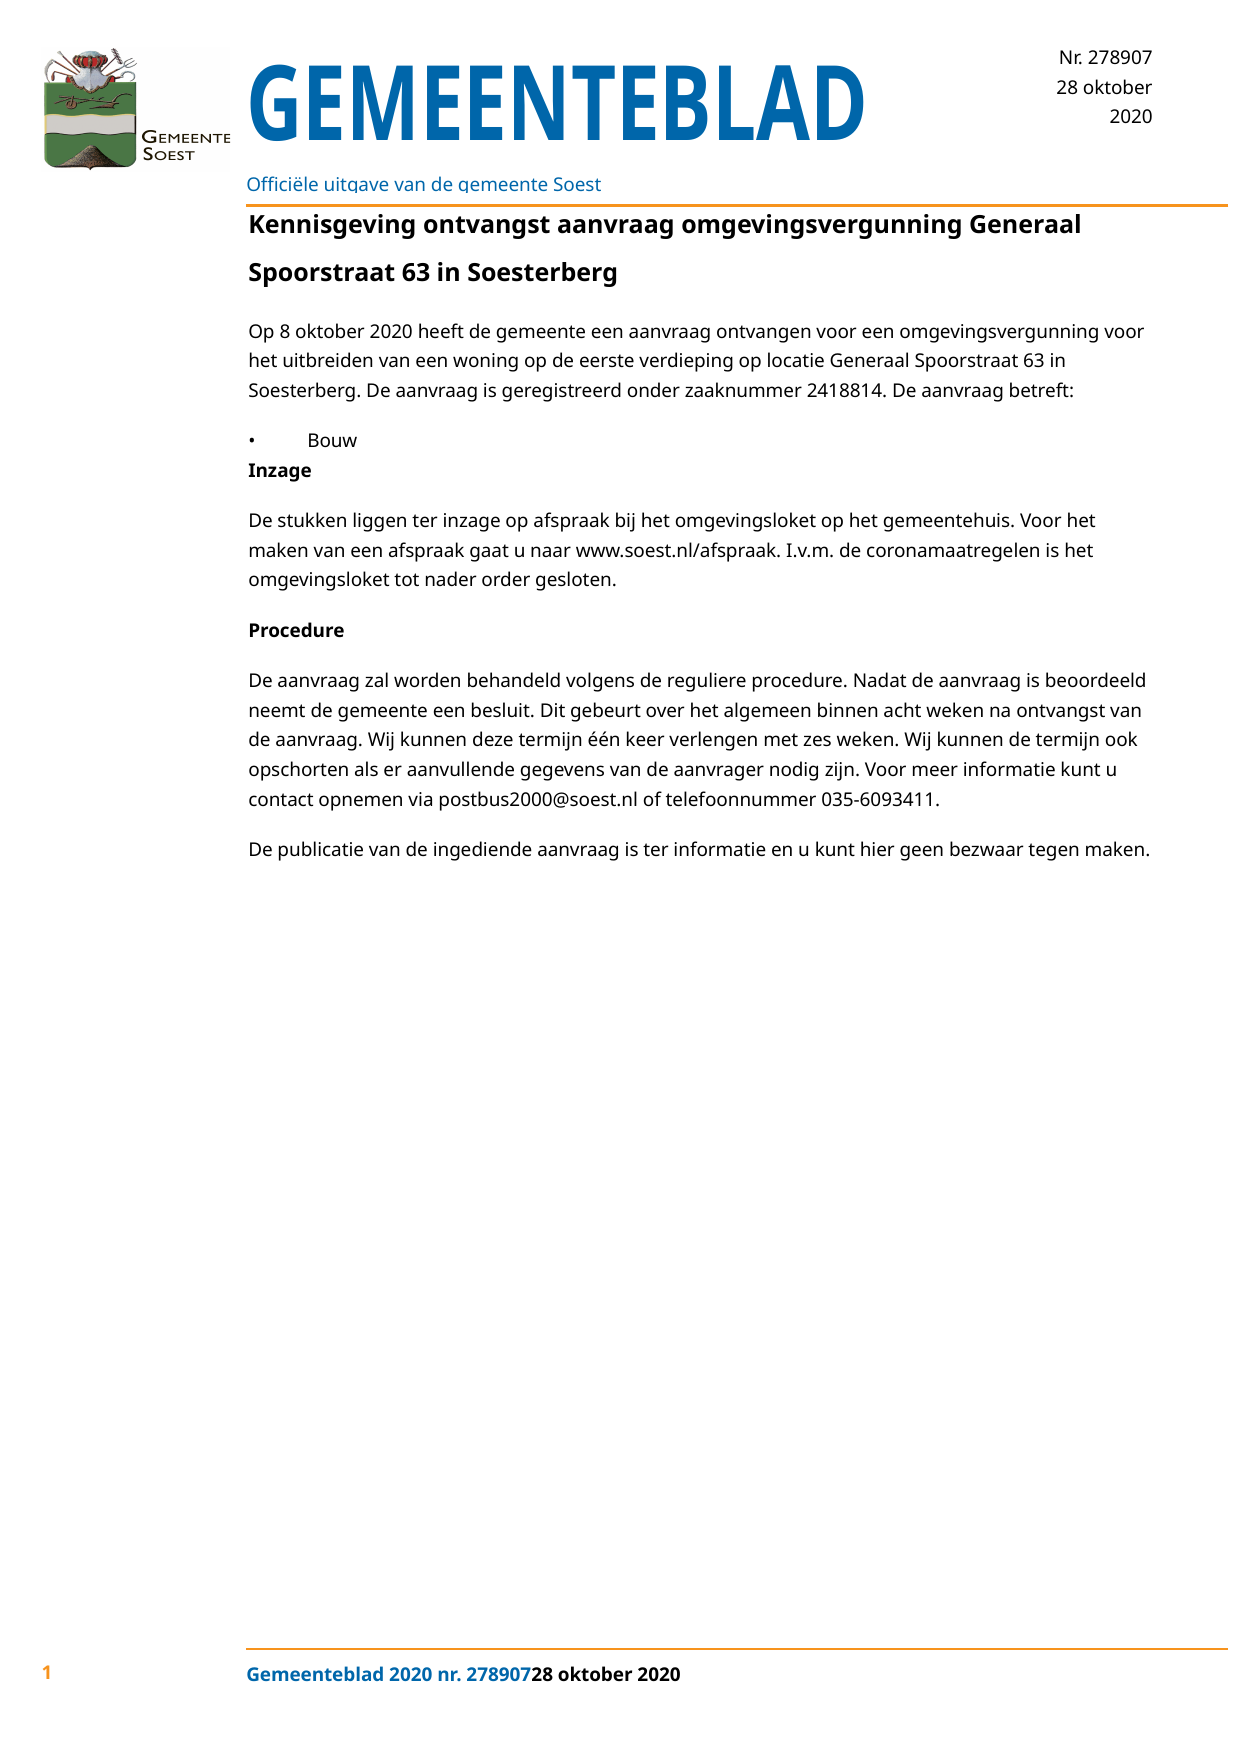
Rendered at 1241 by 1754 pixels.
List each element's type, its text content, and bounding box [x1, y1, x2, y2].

text Kennisgeving ontvangst aanvraag omgevingsvergunning Generaal Spoorstraat 63 in Soesterberg [248, 207, 1152, 288]
text De aanvraag zal worden behandeld volgens de reguliere procedure. Nadat de aanvraag is beoordeeld neemt de gemeente een besluit. Dit gebeurt over het algemeen binnen acht weken na ontvangst van de aanvraag. Wij kunnen deze termijn één keer verlengen met zes weken. Wij kunnen de termijn ook opschorten als er aanvullende gegevens van de aanvrager nodig zijn. Voor meer informatie kunt u contact opnemen via postbus2000@soest.nl of telefoonnummer 035-6093411. [248, 667, 1152, 812]
text De stukken liggen ter inzage op afspraak bij het omgevingsloket op het gemeentehuis. Voor het maken van een afspraak gaat u naar www.soest.nl/afspraak. I.v.m. de coronamaatregelen is het omgevingsloket tot nader order gesloten. [248, 507, 1152, 592]
picture [41, 47, 231, 172]
list Bouw [248, 427, 1152, 453]
text Inzage [248, 457, 1152, 483]
text De publicatie van de ingediende aanvraag is ter informatie en u kunt hier geen bezwaar tegen maken. [248, 836, 1152, 862]
text Procedure [248, 617, 1152, 643]
text Op 8 oktober 2020 heeft de gemeente een aanvraag ontvangen voor een omgevingsvergunning voor het uitbreiden van een woning op de eerste verdieping op locatie Generaal Spoorstraat 63 in Soesterberg. De aanvraag is geregistreerd onder zaaknummer 2418814. De aanvraag betreft: [248, 318, 1152, 403]
